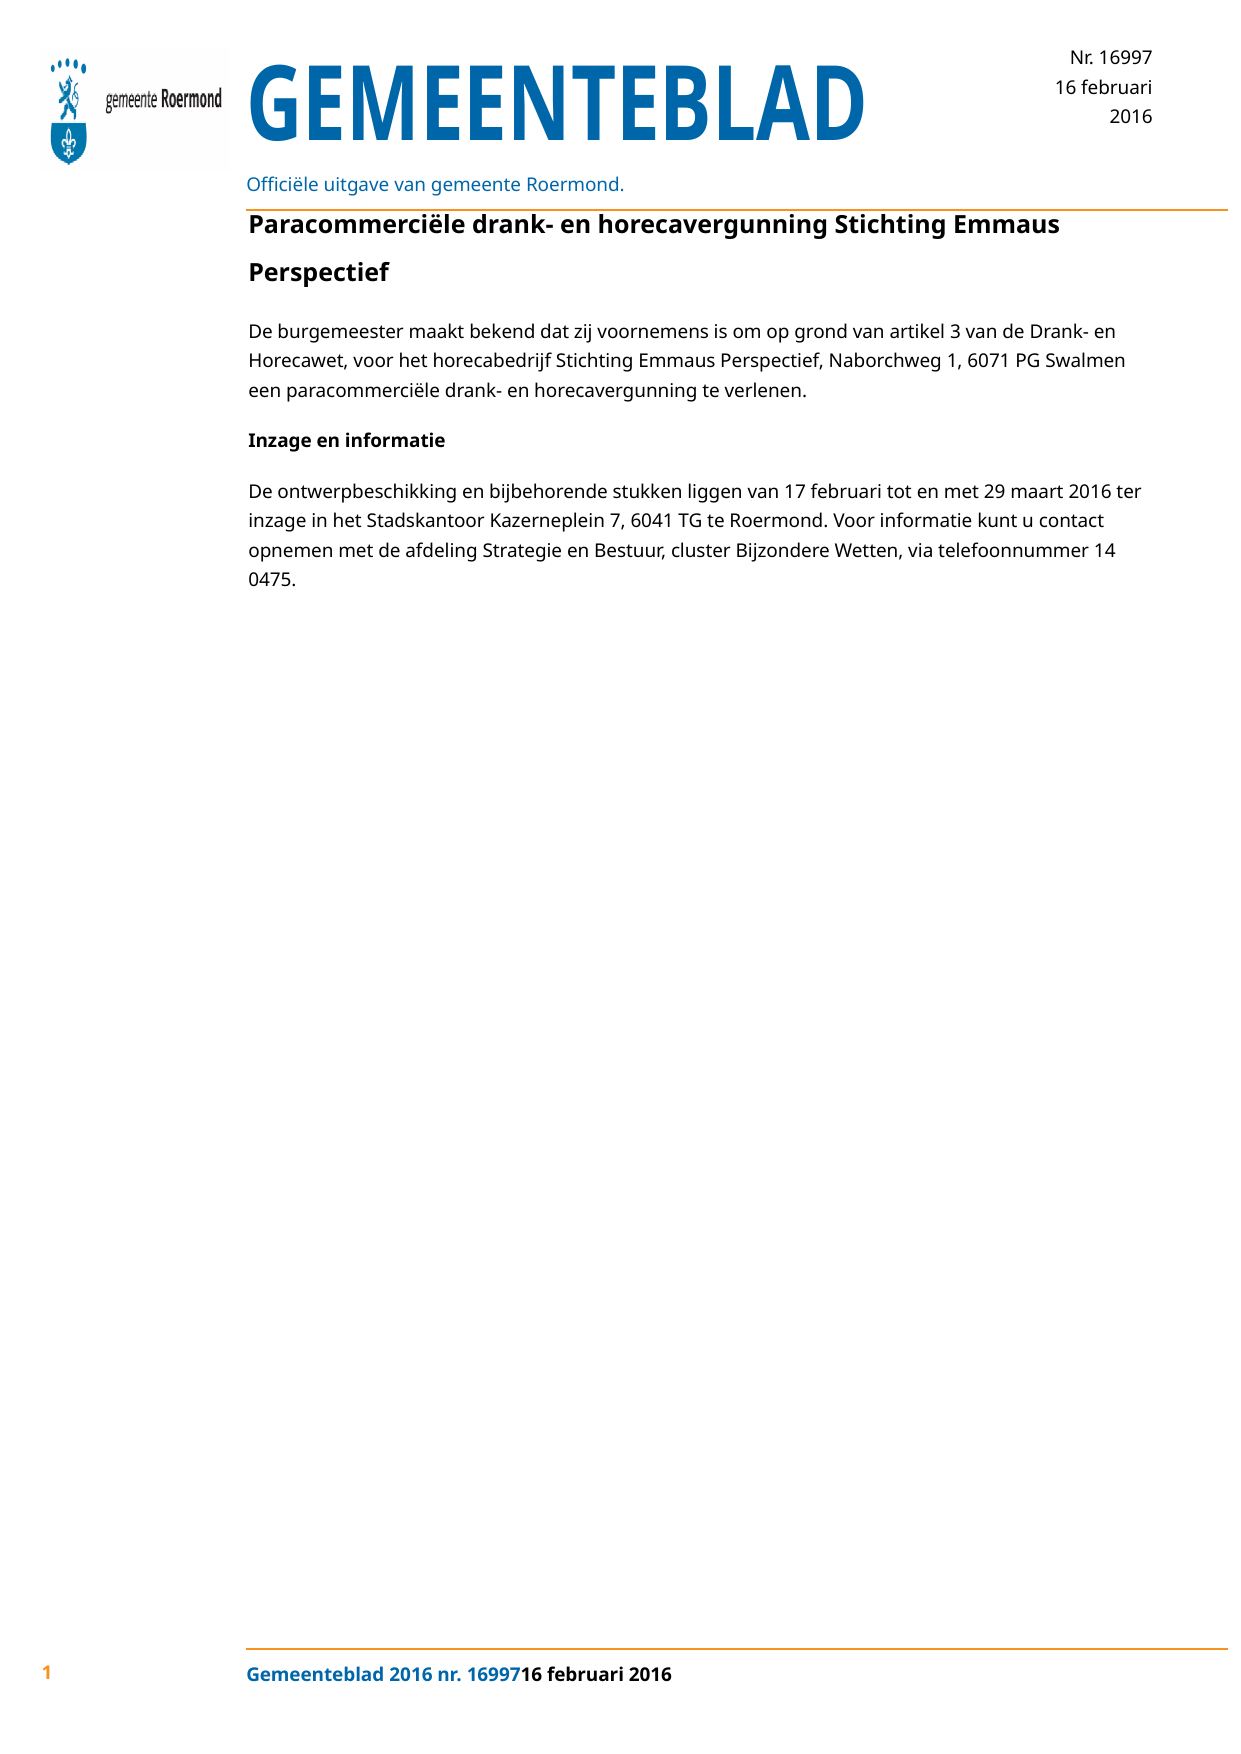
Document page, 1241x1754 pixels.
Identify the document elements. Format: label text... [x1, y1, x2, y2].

text Inzage en informatie [248, 427, 1152, 453]
picture [41, 47, 231, 172]
text Paracommerciële drank- en horecavergunning Stichting Emmaus Perspectief [248, 211, 1152, 288]
text De burgemeester maakt bekend dat zij voornemens is om op grond van artikel 3 van de Drank- en Horecawet, voor het horecabedrijf Stichting Emmaus Perspectief, Naborchweg 1, 6071 PG Swalmen een paracommerciële drank- en horecavergunning te verlenen. [248, 318, 1152, 403]
text De ontwerpbeschikking en bijbehorende stukken liggen van 17 februari tot en met 29 maart 2016 ter inzage in het Stadskantoor Kazerneplein 7, 6041 TG te Roermond. Voor informatie kunt u contact opnemen met de afdeling Strategie en Bestuur, cluster Bijzondere Wetten, via telefoonnummer 14 0475. [248, 478, 1152, 592]
